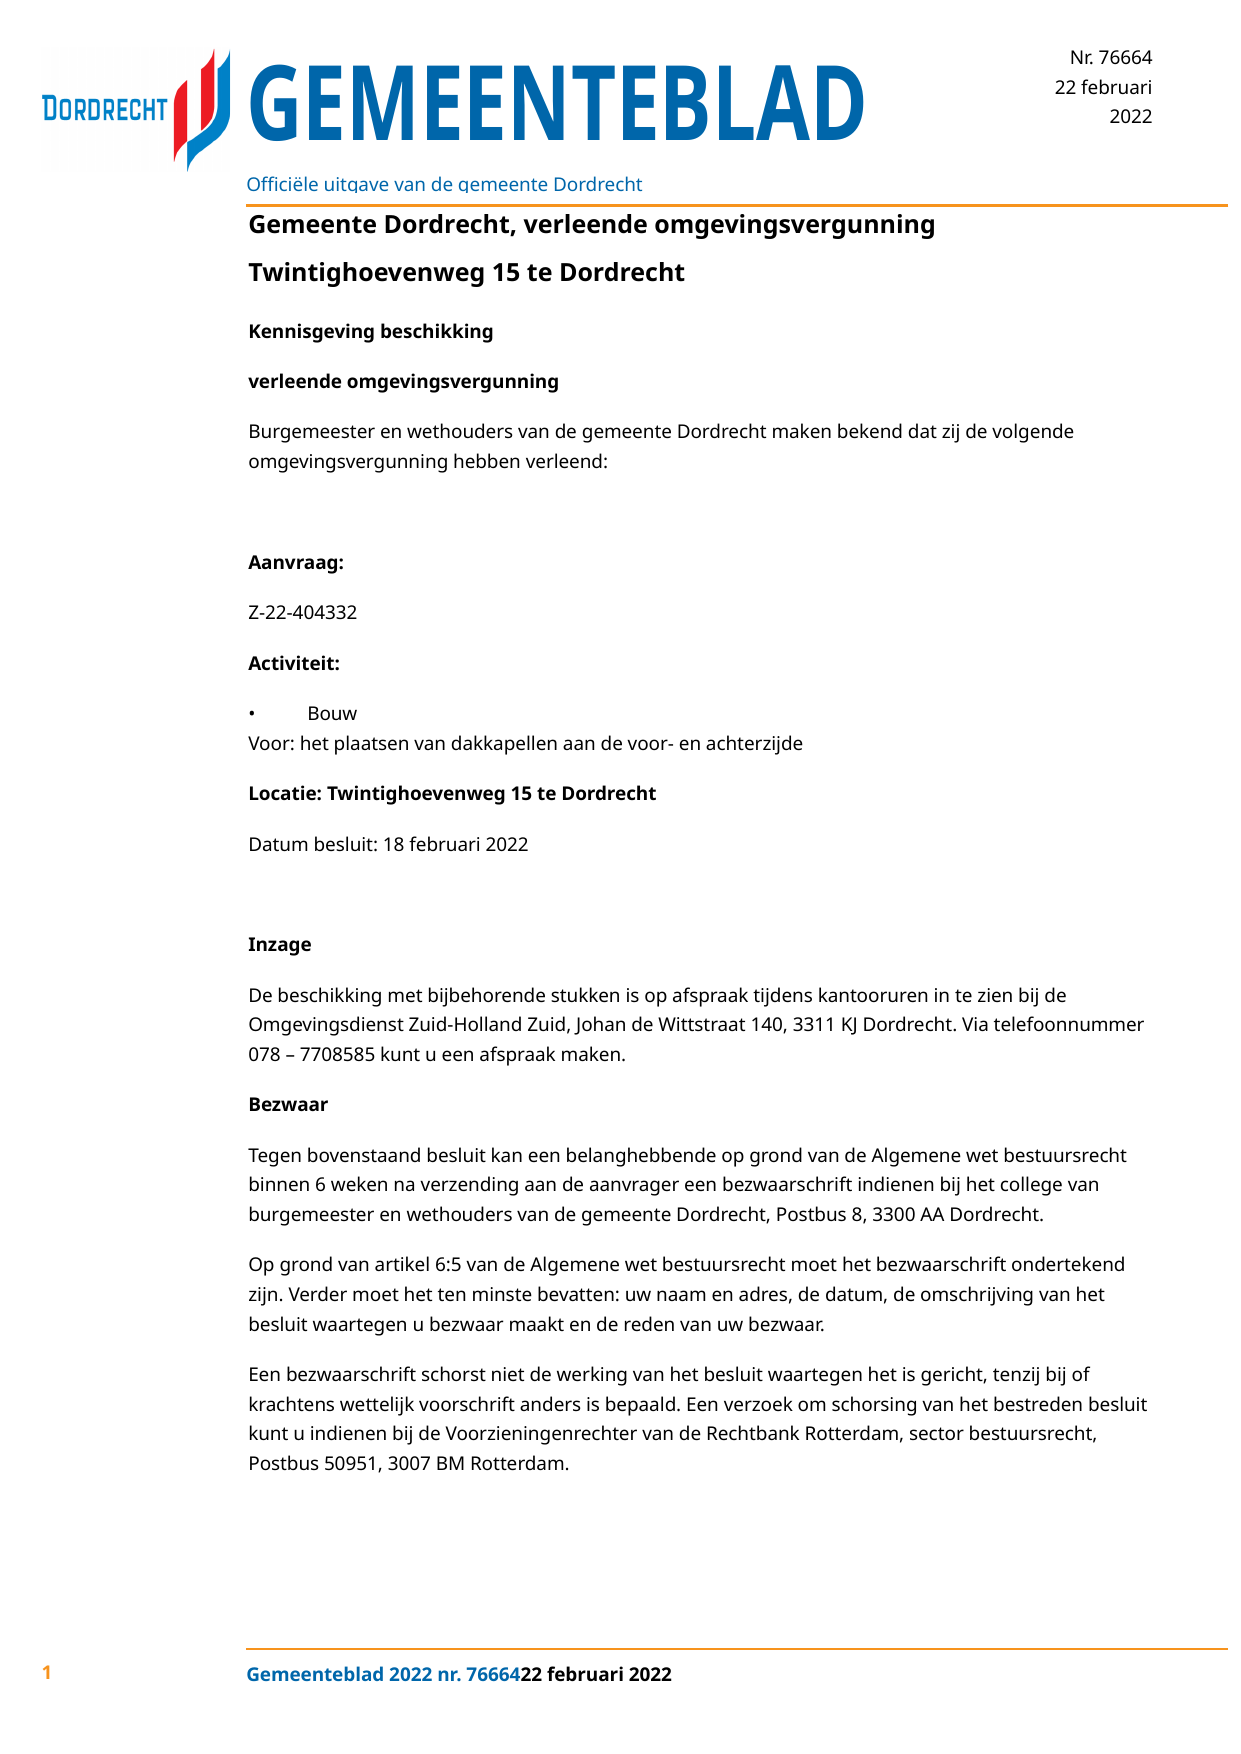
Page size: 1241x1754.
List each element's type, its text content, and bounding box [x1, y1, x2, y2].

text Kennisgeving beschikking [248, 318, 1152, 344]
text Aanvraag: [248, 549, 1152, 575]
text Burgemeester en wethouders van de gemeente Dordrecht maken bekend dat zij de volgende omgevingsvergunning hebben verleend: [248, 419, 1152, 474]
text verleende omgevingsvergunning [248, 368, 1152, 394]
text Inzage [248, 932, 1152, 957]
text De beschikking met bijbehorende stukken is op afspraak tijdens kantooruren in te zien bij de Omgevingsdienst Zuid-Holland Zuid, Johan de Wittstraat 140, 3311 KJ Dordrecht. Via telefoonnummer 078 – 7708585 kunt u een afspraak maken. [248, 982, 1152, 1067]
text Voor: het plaatsen van dakkapellen aan de voor- en achterzijde [248, 730, 1152, 756]
text Op grond van artikel 6:5 van de Algemene wet bestuursrecht moet het bezwaarschrift ondertekend zijn. Verder moet het ten minste bevatten: uw naam en adres, de datum, de omschrijving van het besluit waartegen u bezwaar maakt en de reden van uw bezwaar. [248, 1252, 1152, 1337]
text Gemeente Dordrecht, verleende omgevingsvergunning Twintighoevenweg 15 te Dordrecht [248, 207, 1152, 288]
list Bouw [248, 700, 1152, 726]
text Activiteit: [248, 650, 1152, 676]
text Een bezwaarschrift schorst niet de werking van het besluit waartegen het is gericht, tenzij bij of krachtens wettelijk voorschrift anders is bepaald. Een verzoek om schorsing van het bestreden besluit kunt u indienen bij de Voorzieningenrechter van de Rechtbank Rotterdam, sector bestuursrecht, Postbus 50951, 3007 BM Rotterdam. [248, 1361, 1152, 1476]
text Z-22-404332 [248, 599, 1152, 625]
text Locatie: Twintighoevenweg 15 te Dordrecht [248, 780, 1152, 806]
text Datum besluit: 18 februari 2022 [248, 831, 1152, 857]
text Bezwaar [248, 1092, 1152, 1117]
picture [41, 47, 231, 172]
text Tegen bovenstaand besluit kan een belanghebbende op grond van de Algemene wet bestuursrecht binnen 6 weken na verzending aan de aanvrager een bezwaarschrift indienen bij het college van burgemeester en wethouders van de gemeente Dordrecht, Postbus 8, 3300 AA Dordrecht. [248, 1142, 1152, 1227]
